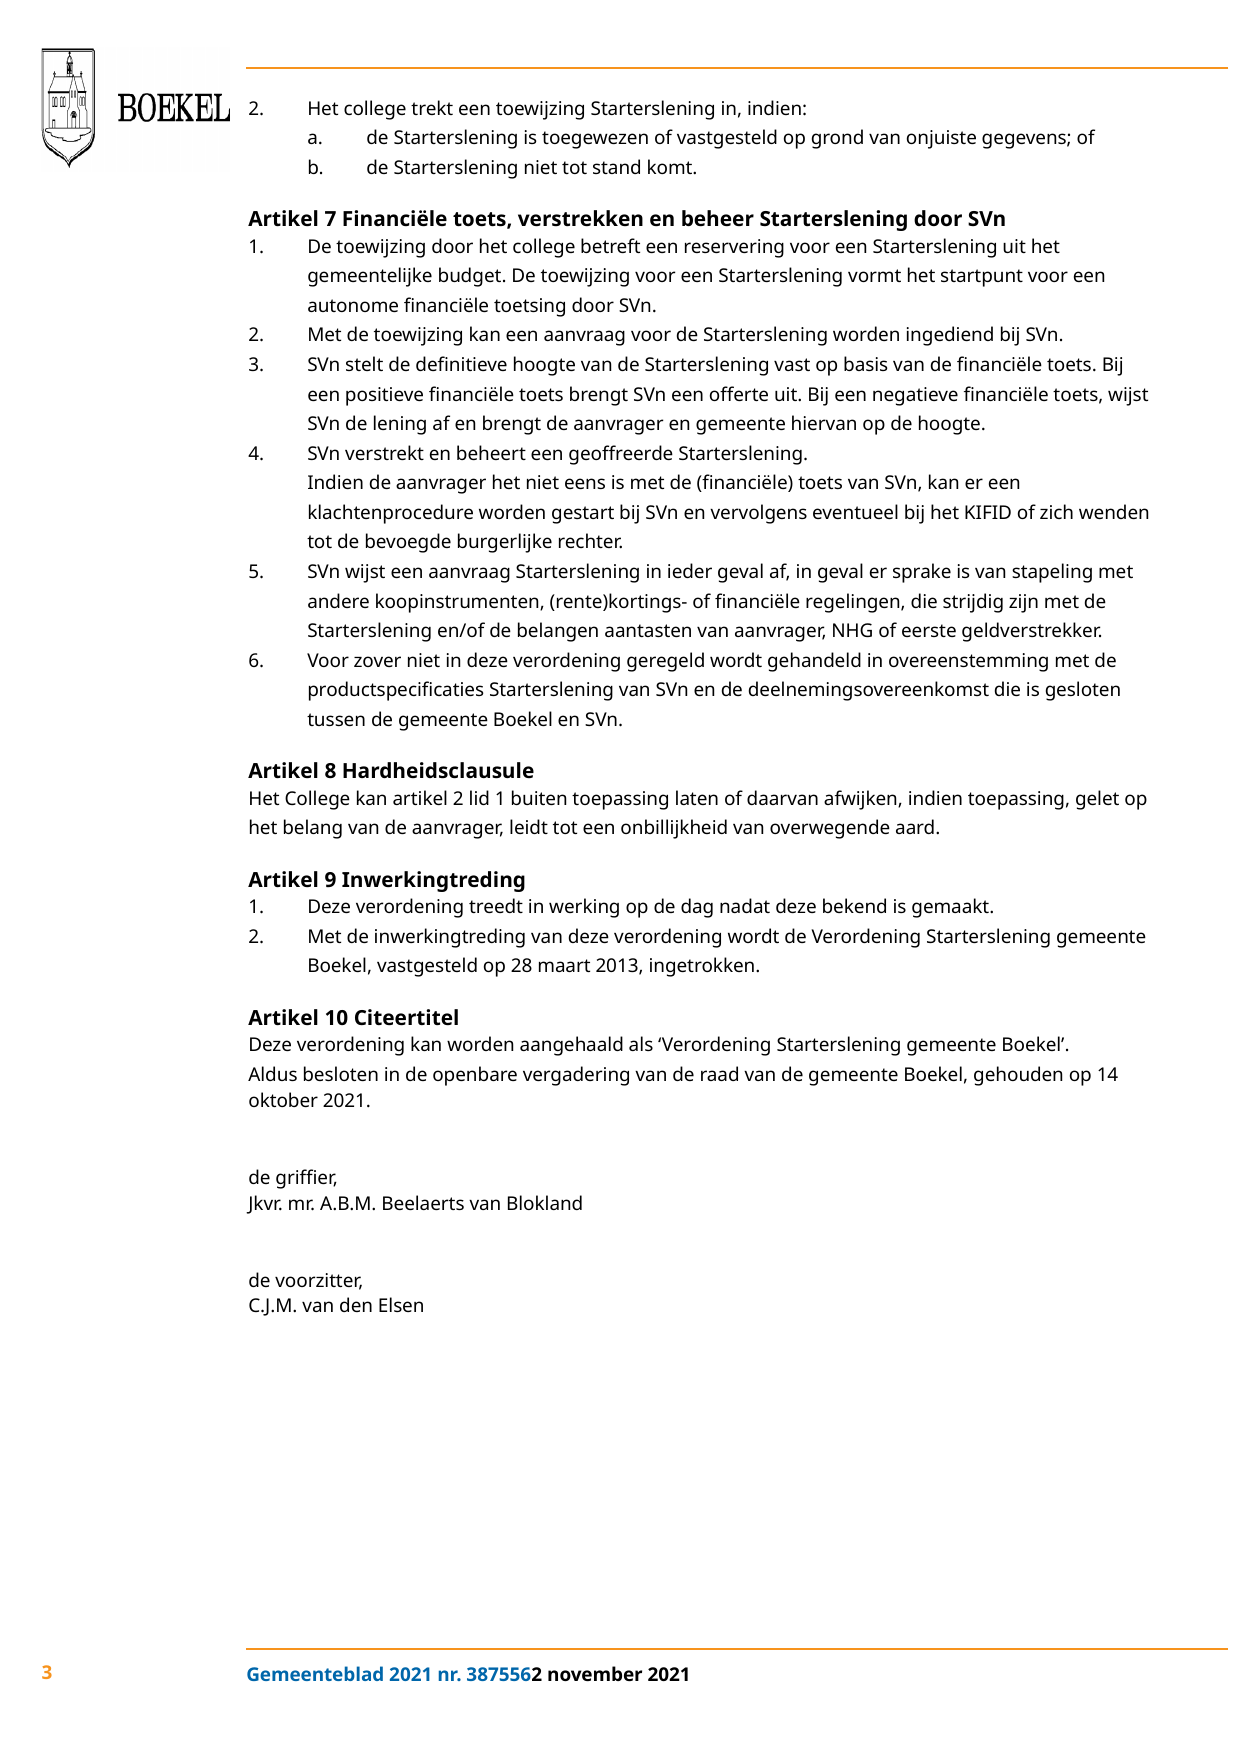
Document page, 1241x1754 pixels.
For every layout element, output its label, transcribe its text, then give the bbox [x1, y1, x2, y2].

text Artikel 8 Hardheidsclausule [248, 757, 1152, 785]
text Het College kan artikel 2 lid 1 buiten toepassing laten of daarvan afwijken, indien toepassing, gelet op het belang van de aanvrager, leidt tot een onbillijkheid van overwegende aard. [248, 785, 1152, 840]
text Aldus besloten in de openbare vergadering van de raad van de gemeente Boekel, gehouden op 14 oktober 2021. [248, 1061, 1152, 1112]
list de Starterslening is toegewezen of vastgesteld op grond van onjuiste gegevens; of [307, 124, 1152, 150]
text de griffier, [248, 1164, 1152, 1190]
list De toewijzing door het college betreft een reservering voor een Starterslening uit het gemeentelijke budget. De toewijzing voor een Starterslening vormt het startpunt voor een autonome financiële toetsing door SVn. [248, 233, 1152, 318]
text Deze verordening kan worden aangehaald als ‘Verordening Starterslening gemeente Boekel’. [248, 1031, 1152, 1057]
list Met de toewijzing kan een aanvraag voor de Starterslening worden ingediend bij SVn. [248, 322, 1152, 347]
picture [41, 47, 231, 172]
text Artikel 10 Citeertitel [248, 1003, 1152, 1031]
list Voor zover niet in deze verordening geregeld wordt gehandeld in overeenstemming met de productspecificaties Starterslening van SVn en de deelnemingsovereenkomst die is gesloten tussen de gemeente Boekel en SVn. [248, 647, 1152, 732]
text Jkvr. mr. A.B.M. Beelaerts van Blokland [248, 1190, 1152, 1215]
text C.J.M. van den Elsen [248, 1293, 1152, 1318]
text Artikel 7 Financiële toets, verstrekken en beheer Starterslening door SVn [248, 204, 1152, 233]
text de voorzitter, [248, 1267, 1152, 1293]
list SVn verstrekt en beheert een geoffreerde Starterslening. [248, 440, 1152, 466]
list de Starterslening niet tot stand komt. [307, 154, 1152, 180]
list Deze verordening treedt in werking op de dag nadat deze bekend is gemaakt. [248, 893, 1152, 919]
list SVn wijst een aanvraag Starterslening in ieder geval af, in geval er sprake is van stapeling met andere koopinstrumenten, (rente)kortings- of financiële regelingen, die strijdig zijn met de Starterslening en/of de belangen aantasten van aanvrager, NHG of eerste geldverstrekker. [248, 558, 1152, 643]
list SVn stelt de definitieve hoogte van de Starterslening vast op basis van de financiële toets. Bij een positieve financiële toets brengt SVn een offerte uit. Bij een negatieve financiële toets, wijst SVn de lening af en brengt de aanvrager en gemeente hiervan op de hoogte. [248, 351, 1152, 436]
list Het college trekt een toewijzing Starterslening in, indien: [248, 95, 1152, 121]
list Indien de aanvrager het niet eens is met de (financiële) toets van SVn, kan er een klachtenprocedure worden gestart bij SVn en vervolgens eventueel bij het KIFID of zich wenden tot de bevoegde burgerlijke rechter. [248, 469, 1152, 554]
list Met de inwerkingtreding van deze verordening wordt de Verordening Starterslening gemeente Boekel, vastgesteld op 28 maart 2013, ingetrokken. [248, 923, 1152, 978]
text Artikel 9 Inwerkingtreding [248, 865, 1152, 893]
